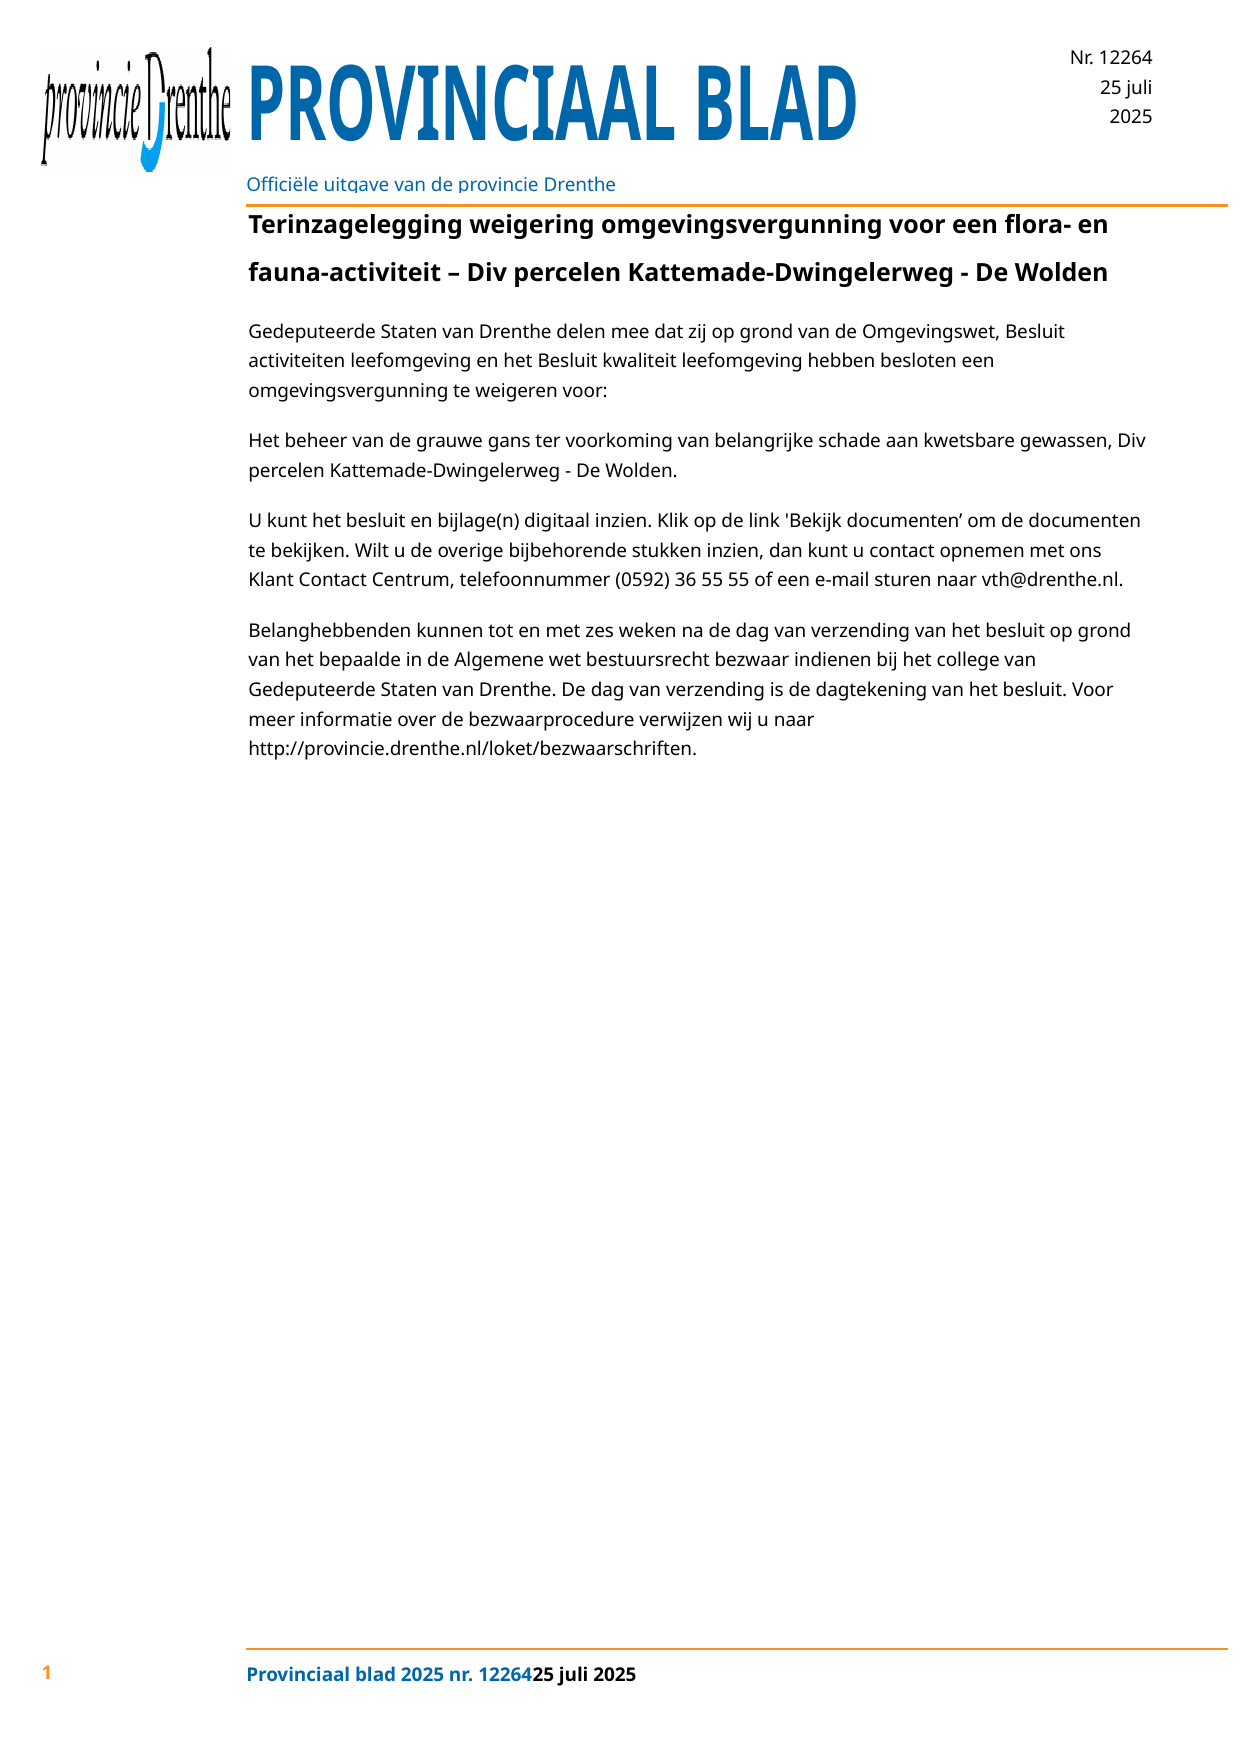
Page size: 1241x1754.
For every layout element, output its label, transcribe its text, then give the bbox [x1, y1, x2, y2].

text U kunt het besluit en bijlage(n) digitaal inzien. Klik op de link 'Bekijk documenten’ om de documenten te bekijken. Wilt u de overige bijbehorende stukken inzien, dan kunt u contact opnemen met ons Klant Contact Centrum, telefoonnummer (0592) 36 55 55 of een e-mail sturen naar vth@drenthe.nl. [248, 507, 1152, 592]
text Gedeputeerde Staten van Drenthe delen mee dat zij op grond van de Omgevingswet, Besluit activiteiten leefomgeving en het Besluit kwaliteit leefomgeving hebben besloten een omgevingsvergunning te weigeren voor: [248, 318, 1152, 403]
text Belanghebbenden kunnen tot en met zes weken na de dag van verzending van het besluit op grond van het bepaalde in de Algemene wet bestuursrecht bezwaar indienen bij het college van Gedeputeerde Staten van Drenthe. De dag van verzending is de dagtekening van het besluit. Voor meer informatie over de bezwaarprocedure verwijzen wij u naar http://provincie.drenthe.nl/loket/bezwaarschriften. [248, 617, 1152, 761]
picture [41, 47, 231, 172]
text Terinzagelegging weigering omgevingsvergunning voor een flora- en fauna-activiteit – Div percelen Kattemade-Dwingelerweg - De Wolden [248, 207, 1152, 288]
text Het beheer van de grauwe gans ter voorkoming van belangrijke schade aan kwetsbare gewassen, Div percelen Kattemade-Dwingelerweg - De Wolden. [248, 427, 1152, 483]
